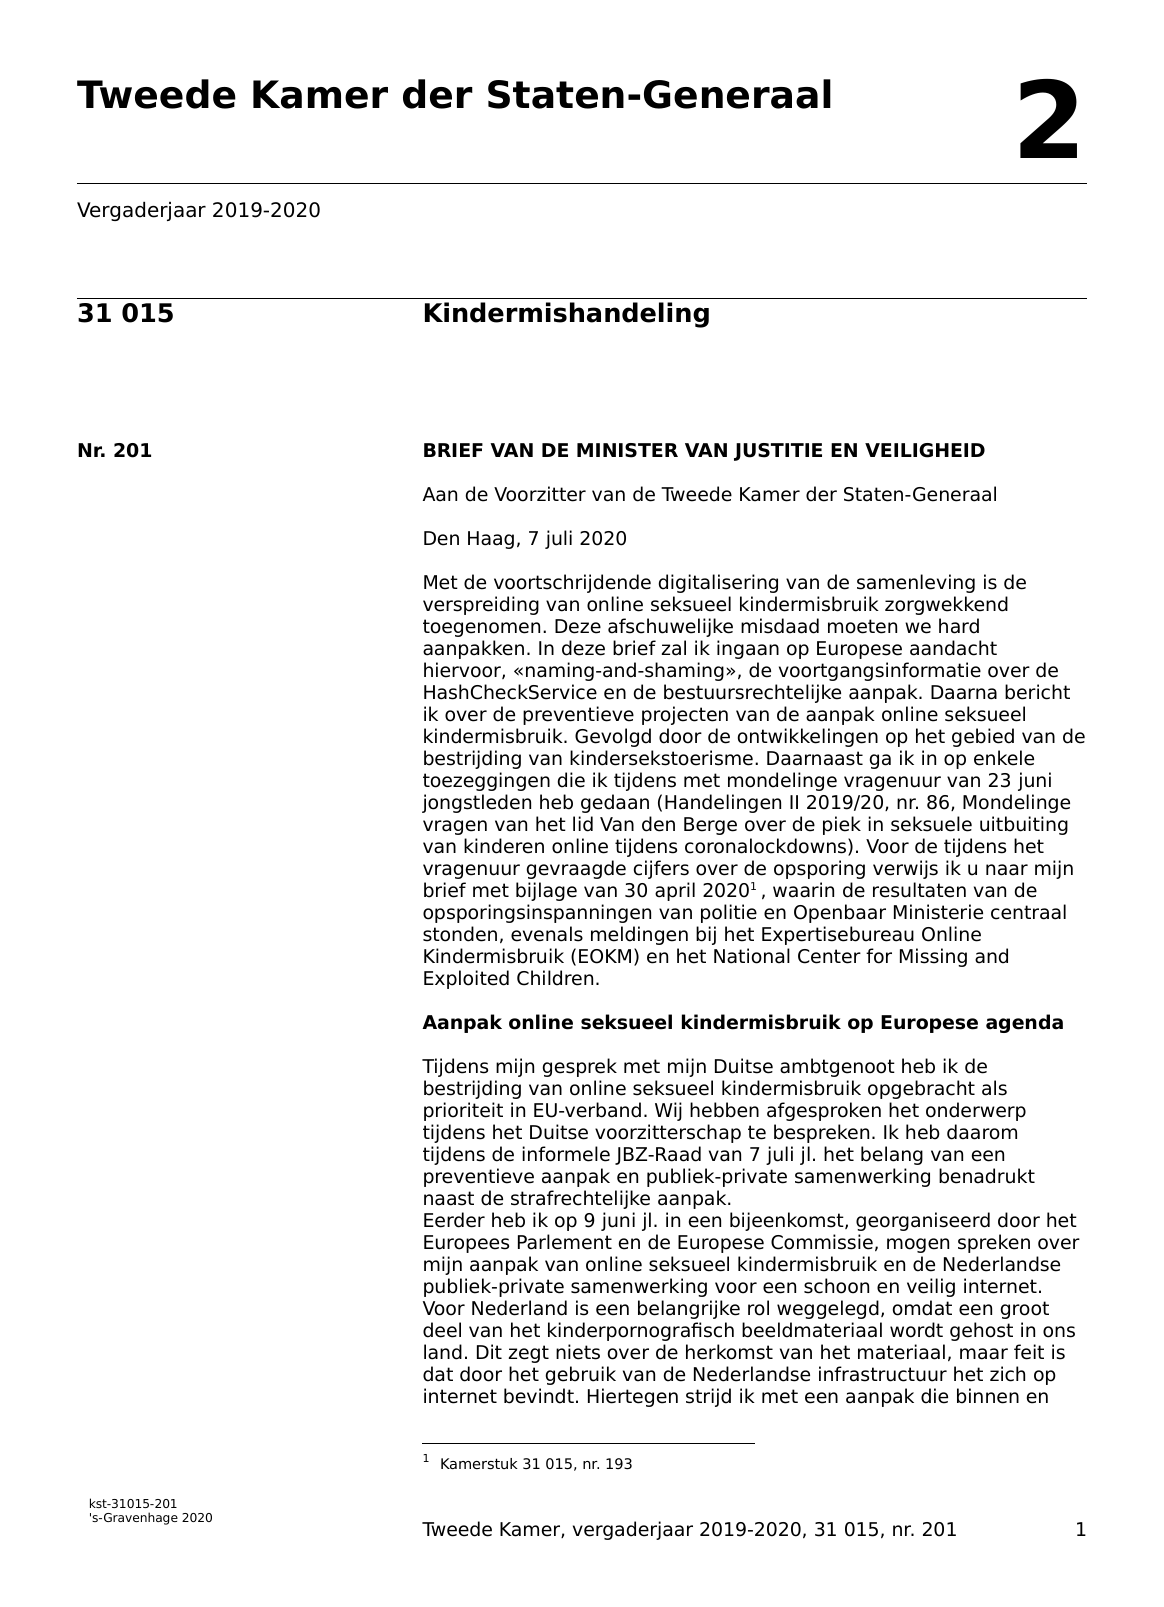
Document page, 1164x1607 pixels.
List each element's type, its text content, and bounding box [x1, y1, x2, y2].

text Met de voortschrijdende digitalisering van de samenleving is de verspreiding van online seksueel kindermisbruik zorgwekkend toegenomen. Deze afschuwelijke misdaad moeten we hard aanpakken. In deze brief zal ik ingaan op Europese aandacht hiervoor, «naming-and-shaming», de voortgangsinformatie over de HashCheckService en de bestuursrechtelijke aanpak. Daarna bericht ik over de preventieve projecten van de aanpak online seksueel kindermisbruik. Gevolgd door de ontwikkelingen op het gebied van de bestrijding van kindersekstoerisme. Daarnaast ga ik in op enkele toezeggingen die ik tijdens met mondelinge vragenuur van 23 juni jongstleden heb gedaan (Handelingen II 2019/20, nr. 86, Mondelinge vragen van het lid Van den Berge over de piek in seksuele uitbuiting van kinderen online tijdens coronalockdowns). Voor de tijdens het vragenuur gevraagde cijfers over de opsporing verwijs ik u naar mijn brief met bijlage van 30 april 2020, waarin de resultaten van de opsporingsinspanningen van politie en Openbaar Ministerie centraal stonden, evenals meldingen bij het Expertisebureau Online Kindermisbruik (EOKM) en het National Center for Missing and Exploited Children. [422, 572, 1087, 990]
subtitle 31 015 Kindermishandeling [77, 299, 1087, 329]
subtitle Nr. 201 BRIEF VAN DE MINISTER VAN JUSTITIE EN VEILIGHEID [77, 440, 1087, 462]
table_header 2 [886, 59, 1087, 183]
text Tijdens mijn gesprek met mijn Duitse ambtgenoot heb ik de bestrijding van online seksueel kindermisbruik opgebracht als prioriteit in EU-verband. Wij hebben afgesproken het onderwerp tijdens het Duitse voorzitterschap te bespreken. Ik heb daarom tijdens de informele JBZ-Raad van 7 juli jl. het belang van een preventieve aanpak en publiek-private samenwerking benadrukt naast de strafrechtelijke aanpak. [422, 1056, 1087, 1210]
text Den Haag, 7 juli 2020 [422, 528, 1087, 550]
text Kamerstuk 31 015, nr. 193 [422, 1452, 1087, 1474]
text Eerder heb ik op 9 juni jl. in een bijeenkomst, georganiseerd door het Europees Parlement en de Europese Commissie, mogen spreken over mijn aanpak van online seksueel kindermisbruik en de Nederlandse publiek-private samenwerking voor een schoon en veilig internet. Voor Nederland is een belangrijke rol weggelegd, omdat een groot deel van het kinderpornografisch beeldmateriaal wordt gehost in ons land. Dit zegt niets over de herkomst van het materiaal, maar feit is dat door het gebruik van de Nederlandse infrastructuur het zich op internet bevindt. Hiertegen strijd ik met een aanpak die binnen en [422, 1210, 1087, 1408]
subtitle Aanpak online seksueel kindermisbruik op Europese agenda [422, 1012, 1087, 1034]
text 's-Gravenhage 2020 [88, 1511, 323, 1525]
text Aan de Voorzitter van de Tweede Kamer der Staten-Generaal [422, 484, 1087, 506]
text kst-31015-201 [88, 1497, 323, 1511]
table_header Tweede Kamer der Staten-Generaal [77, 59, 886, 183]
table_cell Vergaderjaar 2019-2020 [77, 184, 1087, 298]
